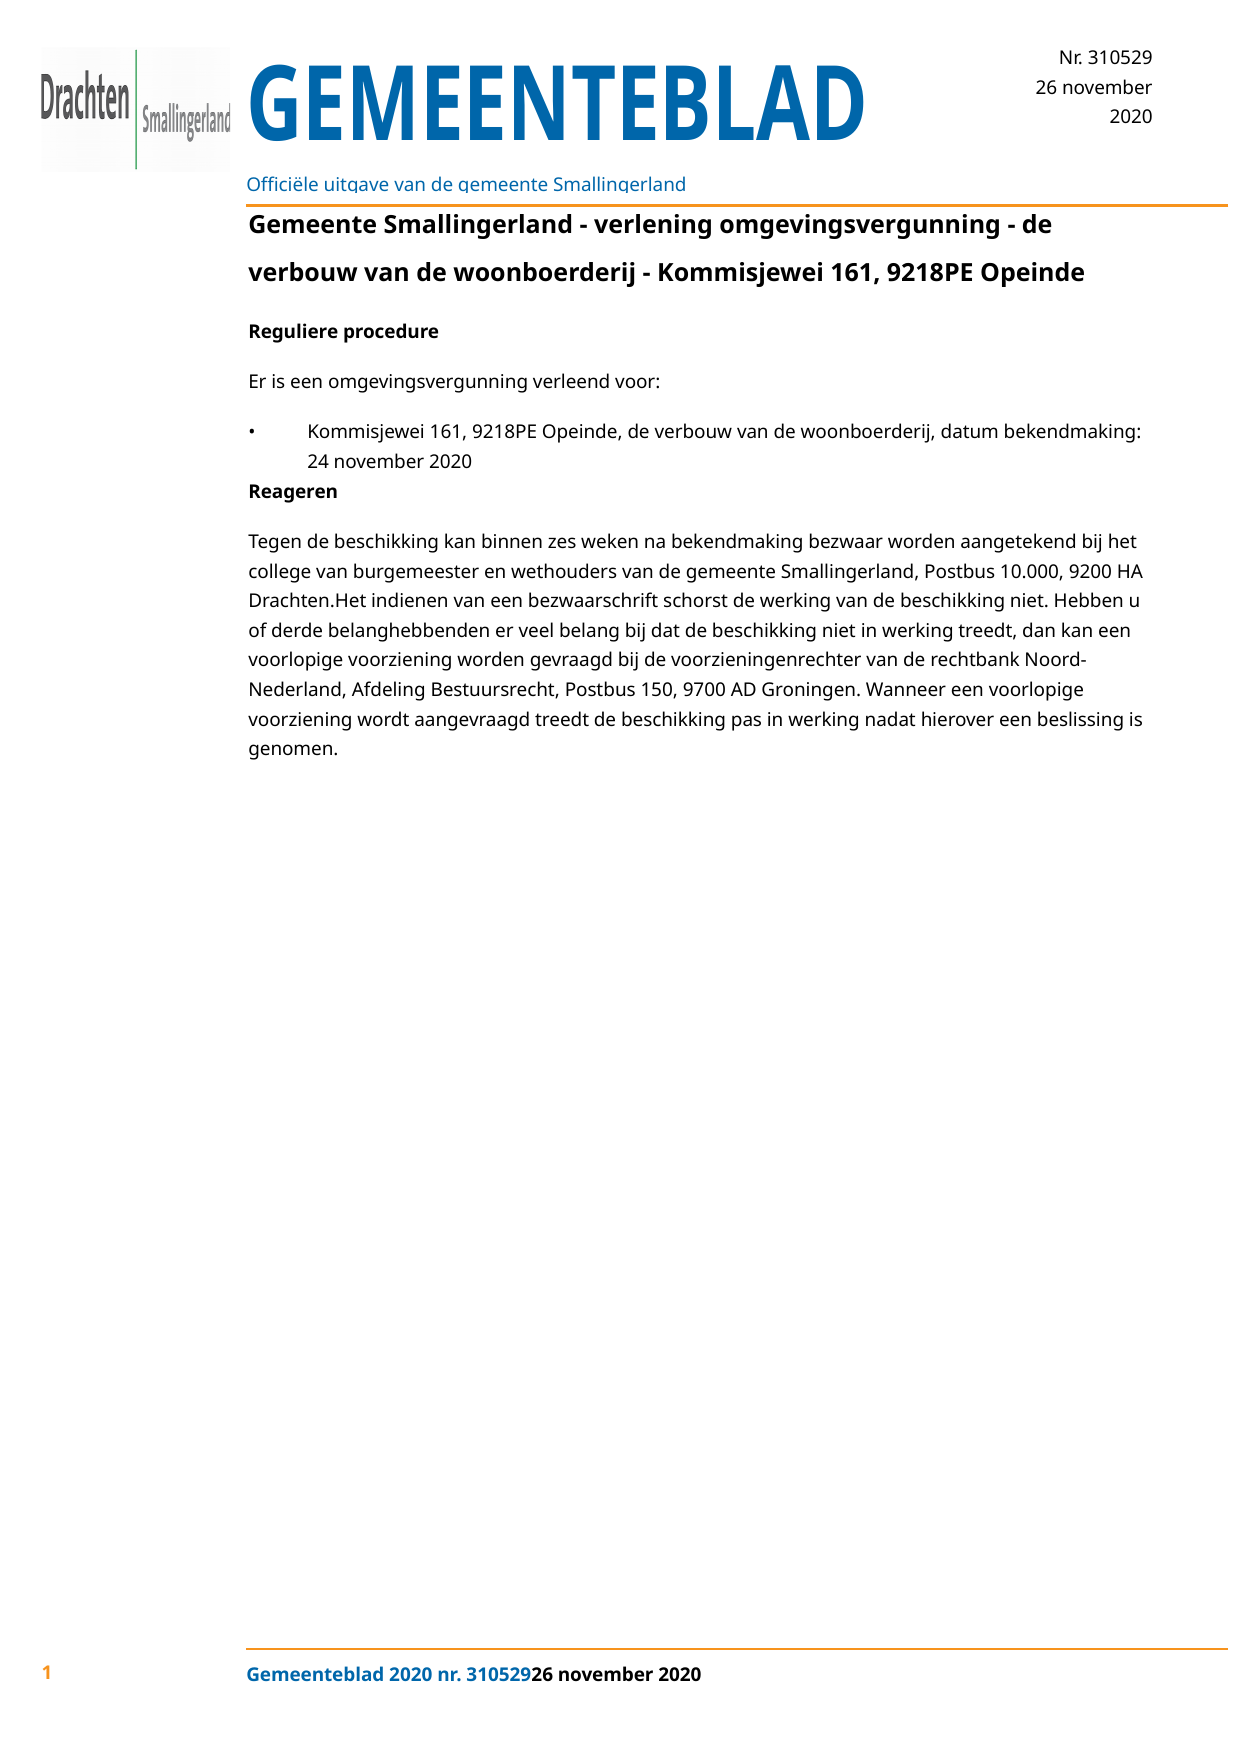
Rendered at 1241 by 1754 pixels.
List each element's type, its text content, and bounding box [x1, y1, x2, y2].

text Reguliere procedure [248, 318, 1152, 344]
text Er is een omgevingsvergunning verleend voor: [248, 368, 1152, 394]
list Kommisjewei 161, 9218PE Opeinde, de verbouw van de woonboerderij, datum bekendmaking: 24 november 2020 [248, 419, 1152, 474]
picture [41, 47, 231, 172]
text Gemeente Smallingerland - verlening omgevingsvergunning - de verbouw van de woonboerderij - Kommisjewei 161, 9218PE Opeinde [248, 207, 1152, 288]
text Reageren [248, 478, 1152, 504]
text Tegen de beschikking kan binnen zes weken na bekendmaking bezwaar worden aangetekend bij het college van burgemeester en wethouders van de gemeente Smallingerland, Postbus 10.000, 9200 HA Drachten.Het indienen van een bezwaarschrift schorst de werking van de beschikking niet. Hebben u of derde belanghebbenden er veel belang bij dat de beschikking niet in werking treedt, dan kan een voorlopige voorziening worden gevraagd bij de voorzieningenrechter van de rechtbank Noord-Nederland, Afdeling Bestuursrecht, Postbus 150, 9700 AD Groningen. Wanneer een voorlopige voorziening wordt aangevraagd treedt de beschikking pas in werking nadat hierover een beslissing is genomen. [248, 528, 1152, 761]
